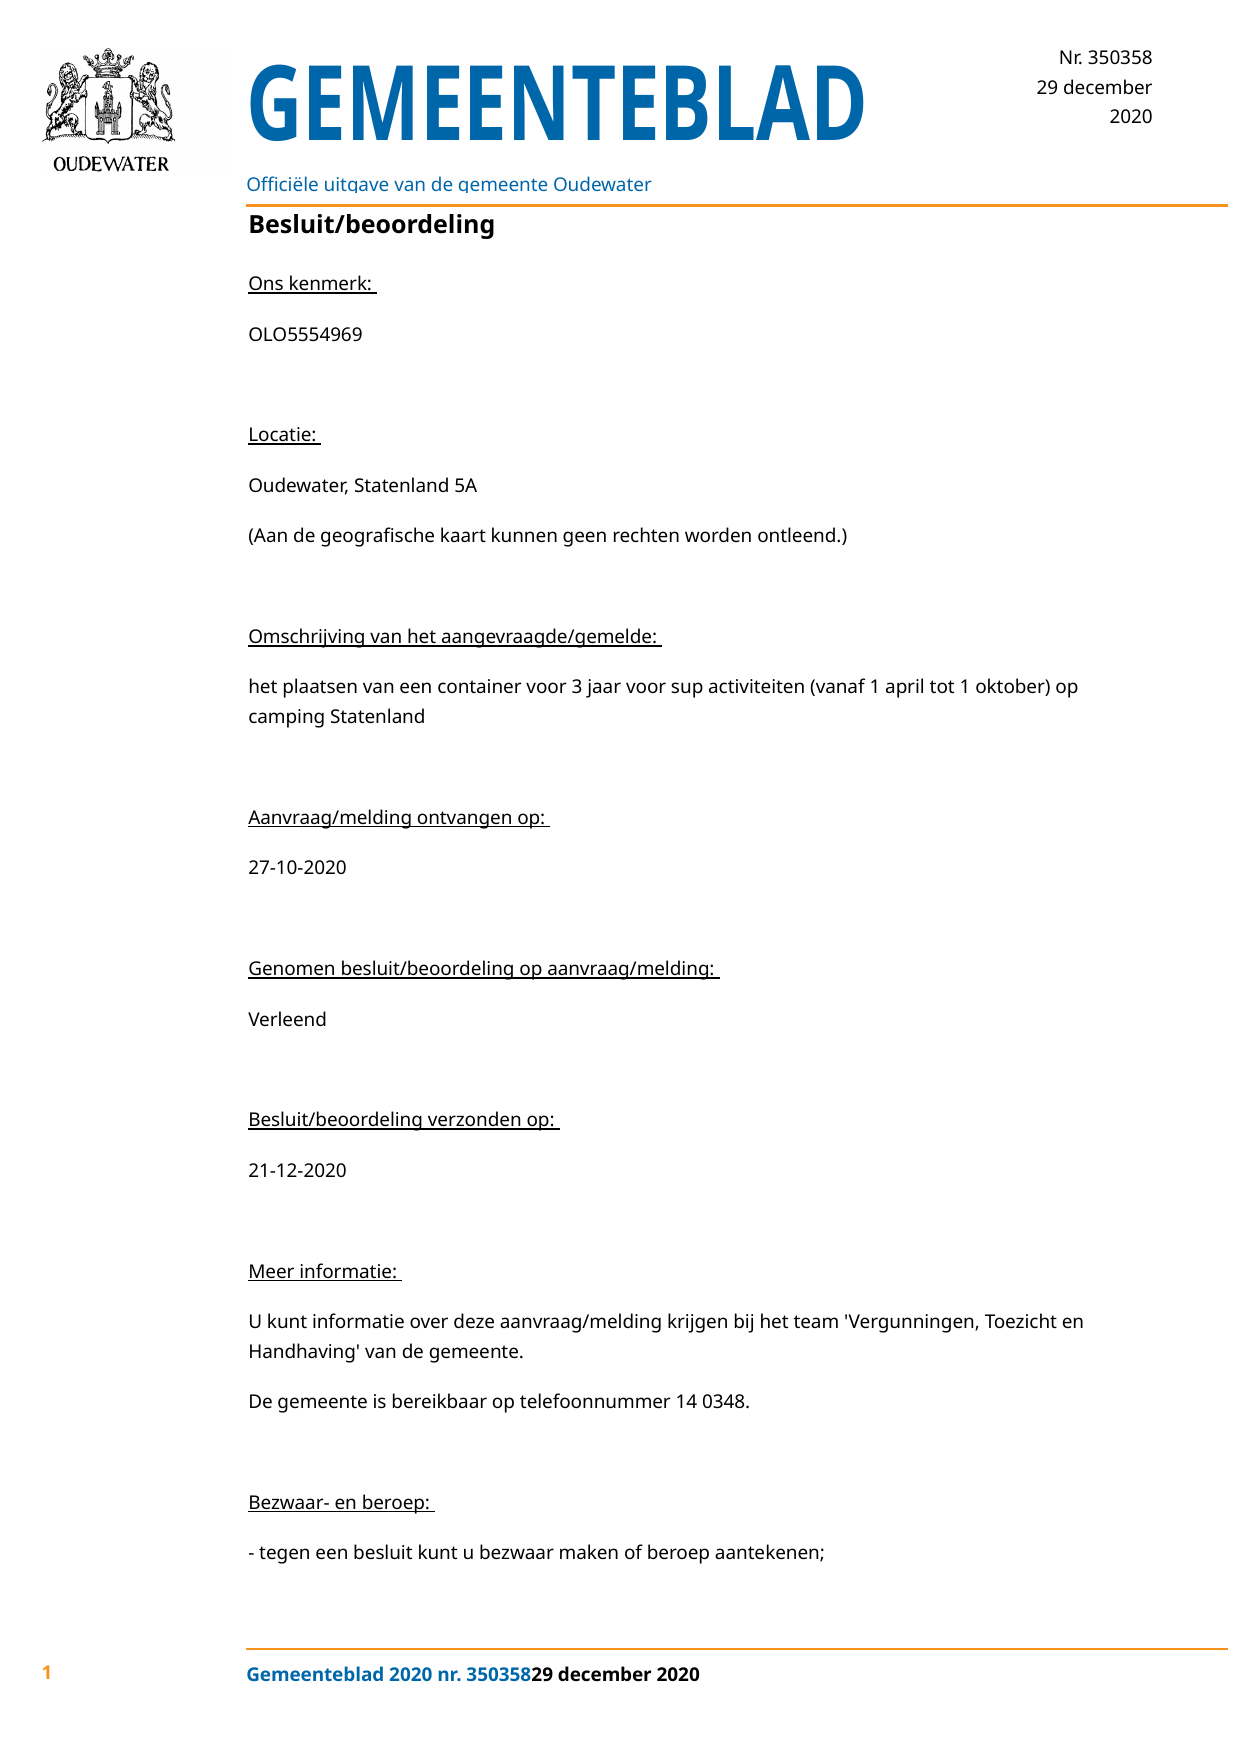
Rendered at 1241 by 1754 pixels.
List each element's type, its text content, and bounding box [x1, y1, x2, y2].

text - tegen een besluit kunt u bezwaar maken of beroep aantekenen; [248, 1539, 1152, 1565]
text Besluit/beoordeling [248, 207, 1152, 241]
text Locatie: [248, 422, 1152, 447]
picture [41, 47, 231, 172]
text De gemeente is bereikbaar op telefoonnummer 14 0348. [248, 1388, 1152, 1414]
text Besluit/beoordeling verzonden op: [248, 1107, 1152, 1132]
text Oudewater, Statenland 5A [248, 472, 1152, 498]
text Bezwaar- en beroep: [248, 1489, 1152, 1515]
text (Aan de geografische kaart kunnen geen rechten worden ontleend.) [248, 522, 1152, 548]
text 27-10-2020 [248, 854, 1152, 880]
text OLO5554969 [248, 321, 1152, 346]
text U kunt informatie over deze aanvraag/melding krijgen bij het team 'Vergunningen, Toezicht en Handhaving' van de gemeente. [248, 1308, 1152, 1363]
text Omschrijving van het aangevraagde/gemelde: [248, 623, 1152, 649]
text 21-12-2020 [248, 1157, 1152, 1183]
text Verleend [248, 1006, 1152, 1031]
text Genomen besluit/beoordeling op aanvraag/melding: [248, 955, 1152, 981]
text Ons kenmerk: [248, 270, 1152, 296]
text Meer informatie: [248, 1258, 1152, 1283]
text het plaatsen van een container voor 3 jaar voor sup activiteiten (vanaf 1 april tot 1 oktober) op camping Statenland [248, 674, 1152, 729]
text Aanvraag/melding ontvangen op: [248, 804, 1152, 830]
